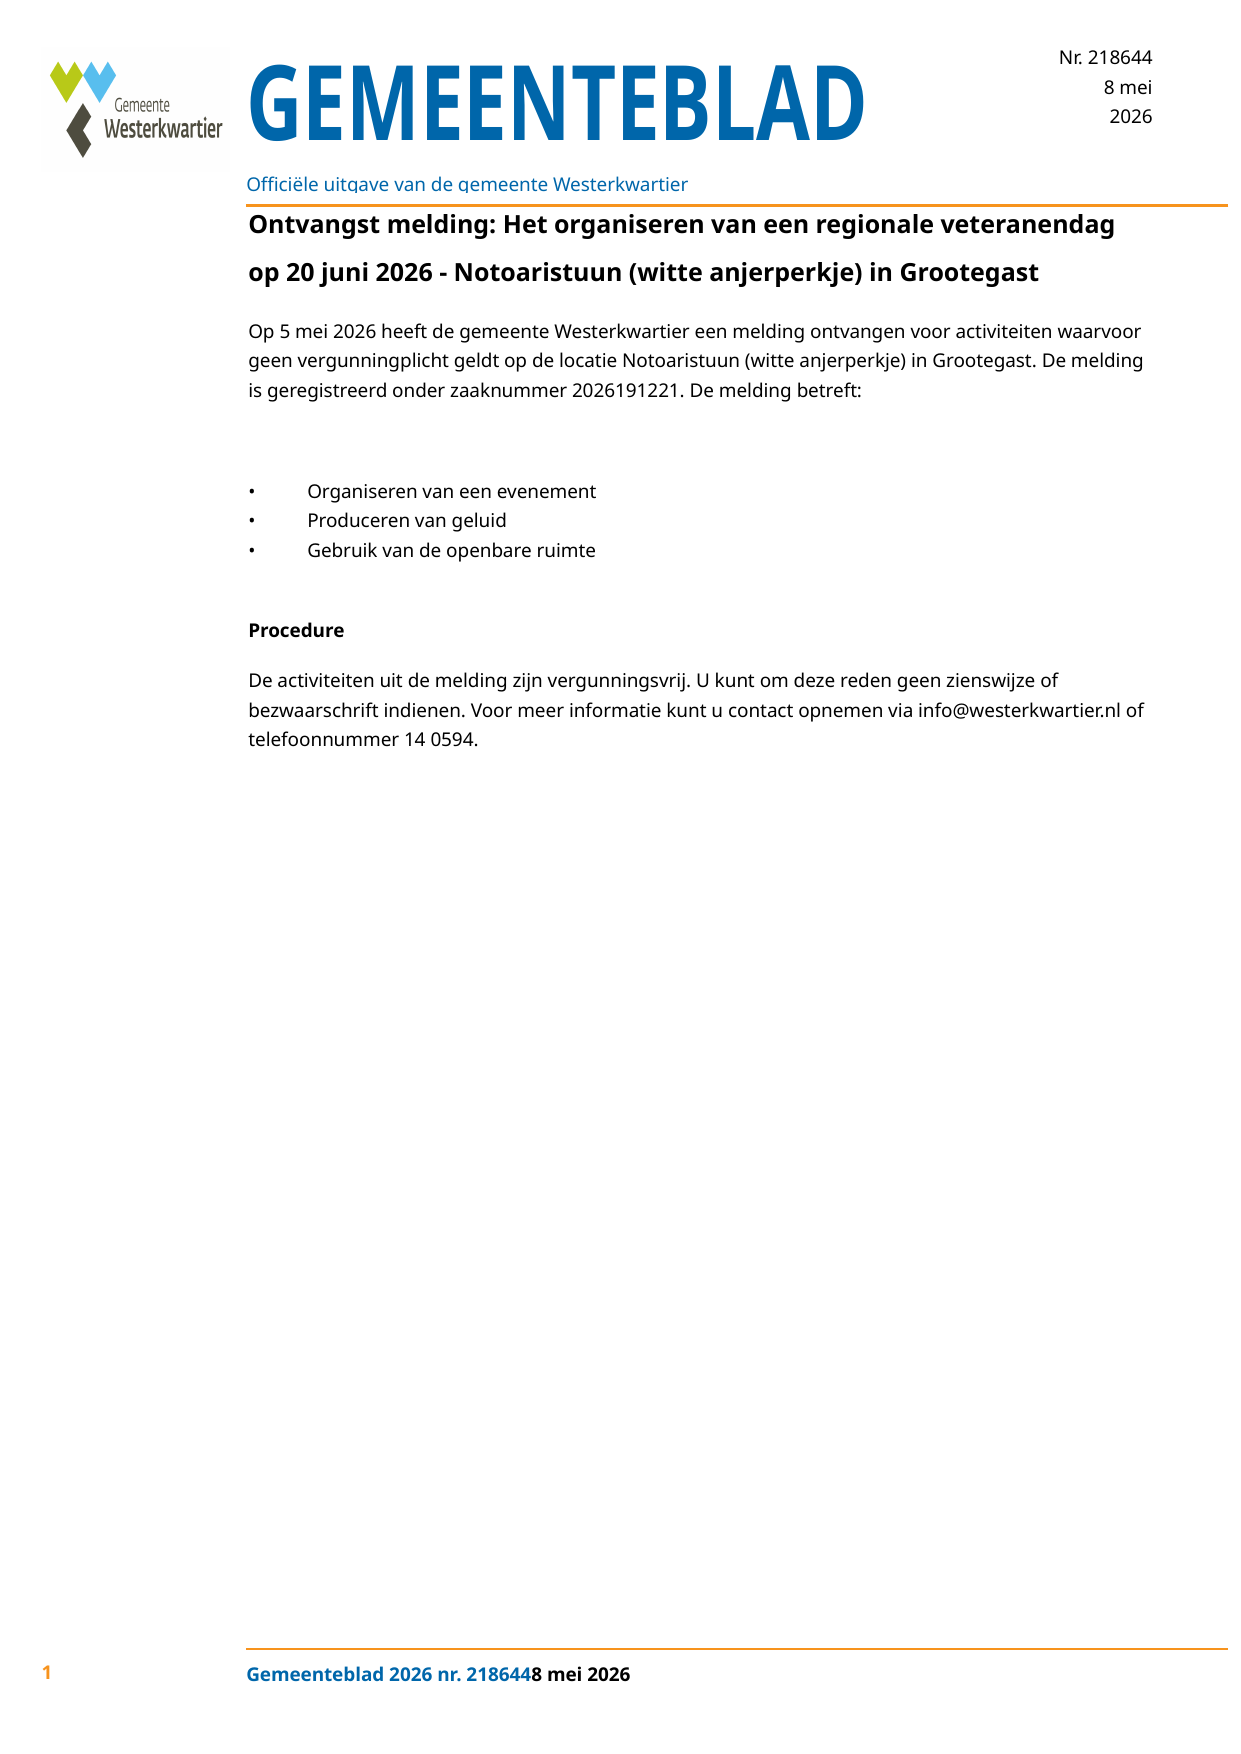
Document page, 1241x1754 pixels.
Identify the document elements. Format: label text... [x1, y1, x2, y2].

text Ontvangst melding: Het organiseren van een regionale veteranendag op 20 juni 2026 - Notoaristuun (witte anjerperkje) in Grootegast [248, 207, 1152, 288]
list Produceren van geluid [248, 507, 1152, 533]
text De activiteiten uit de melding zijn vergunningsvrij. U kunt om deze reden geen zienswijze of bezwaarschrift indienen. Voor meer informatie kunt u contact opnemen via info@westerkwartier.nl of telefoonnummer 14 0594. [248, 667, 1152, 752]
picture [41, 47, 231, 172]
list Gebruik van de openbare ruimte [248, 537, 1152, 563]
list Organiseren van een evenement [248, 478, 1152, 504]
text Op 5 mei 2026 heeft de gemeente Westerkwartier een melding ontvangen voor activiteiten waarvoor geen vergunningplicht geldt op de locatie Notoaristuun (witte anjerperkje) in Grootegast. De melding is geregistreerd onder zaaknummer 2026191221. De melding betreft: [248, 318, 1152, 403]
text Procedure [248, 617, 1152, 643]
